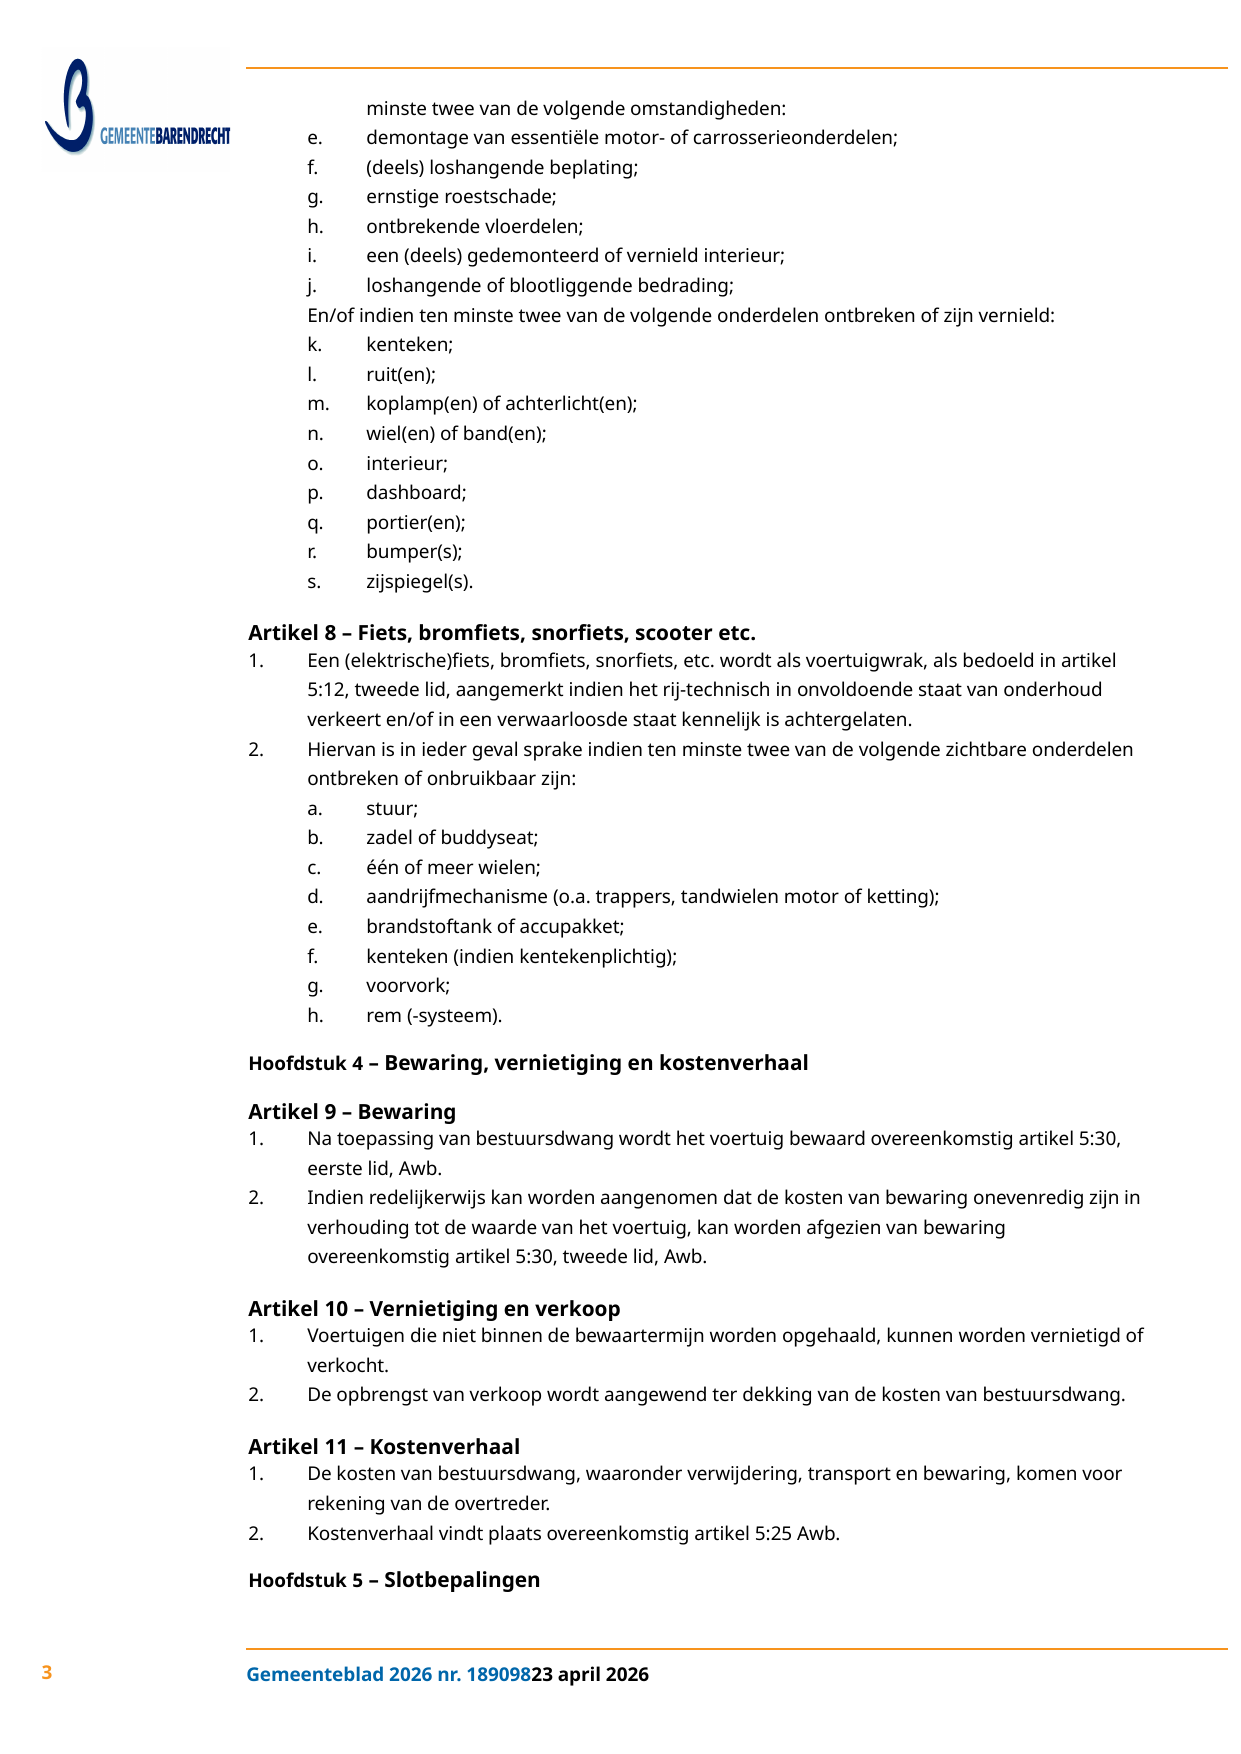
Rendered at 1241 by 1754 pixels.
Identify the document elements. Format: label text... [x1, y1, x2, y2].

list portier(en); [307, 509, 1152, 535]
list zadel of buddyseat; [307, 824, 1152, 850]
list Na toepassing van bestuursdwang wordt het voertuig bewaard overeenkomstig artikel 5:30, eerste lid, Awb. [248, 1125, 1152, 1181]
list (deels) loshangende beplating; [307, 154, 1152, 180]
list wiel(en) of band(en); [307, 420, 1152, 446]
list brandstoftank of accupakket; [307, 913, 1152, 939]
list aandrijfmechanisme (o.a. trappers, tandwielen motor of ketting); [307, 884, 1152, 909]
list rem (-systeem). [307, 1002, 1152, 1028]
list De kosten van bestuursdwang, waaronder verwijdering, transport en bewaring, komen voor rekening van de overtreder. [248, 1461, 1152, 1516]
list Een (elektrische)fiets, bromfiets, snorfiets, etc. wordt als voertuigwrak, als bedoeld in artikel 5:12, tweede lid, aangemerkt indien het rij-technisch in onvoldoende staat van onderhoud verkeert en/of in een verwaarloosde staat kennelijk is achtergelaten. [248, 647, 1152, 732]
list Hiervan is in ieder geval sprake indien ten minste twee van de volgende zichtbare onderdelen ontbreken of onbruikbaar zijn: [248, 736, 1152, 791]
list koplamp(en) of achterlicht(en); [307, 391, 1152, 416]
list voorvork; [307, 972, 1152, 998]
list De opbrengst van verkoop wordt aangewend ter dekking van de kosten van bestuursdwang. [248, 1382, 1152, 1407]
list kenteken; [307, 331, 1152, 357]
list ontbrekende vloerdelen; [307, 213, 1152, 239]
picture [41, 47, 231, 172]
list Kostenverhaal vindt plaats overeenkomstig artikel 5:25 Awb. [248, 1520, 1152, 1545]
list interieur; [307, 450, 1152, 476]
list demontage van essentiële motor- of carrosserieonderdelen; [307, 124, 1152, 150]
list één of meer wielen; [307, 854, 1152, 880]
list dashboard; [307, 479, 1152, 505]
text Hoofdstuk 5 – Slotbepalingen [248, 1565, 1152, 1594]
list ernstige roestschade; [307, 183, 1152, 209]
list ruit(en); [307, 361, 1152, 387]
list minste twee van de volgende omstandigheden: [307, 95, 1152, 121]
text Hoofdstuk 4 – Bewaring, vernietiging en kostenverhaal [248, 1048, 1152, 1076]
text Artikel 9 – Bewaring [248, 1097, 1152, 1125]
list een (deels) gedemonteerd of vernield interieur; [307, 243, 1152, 268]
text Artikel 10 – Vernietiging en verkoop [248, 1294, 1152, 1322]
list loshangende of blootliggende bedrading; [307, 272, 1152, 298]
list stuur; [307, 795, 1152, 821]
list zijspiegel(s). [307, 568, 1152, 594]
list Indien redelijkerwijs kan worden aangenomen dat de kosten van bewaring onevenredig zijn in verhouding tot de waarde van het voertuig, kan worden afgezien van bewaring overeenkomstig artikel 5:30, tweede lid, Awb. [248, 1184, 1152, 1269]
list En/of indien ten minste twee van de volgende onderdelen ontbreken of zijn vernield: [248, 302, 1152, 328]
list bumper(s); [307, 538, 1152, 564]
text Artikel 11 – Kostenverhaal [248, 1432, 1152, 1461]
list kenteken (indien kentekenplichtig); [307, 943, 1152, 968]
list Voertuigen die niet binnen de bewaartermijn worden opgehaald, kunnen worden vernietigd of verkocht. [248, 1322, 1152, 1378]
text Artikel 8 – Fiets, bromfiets, snorfiets, scooter etc. [248, 618, 1152, 647]
